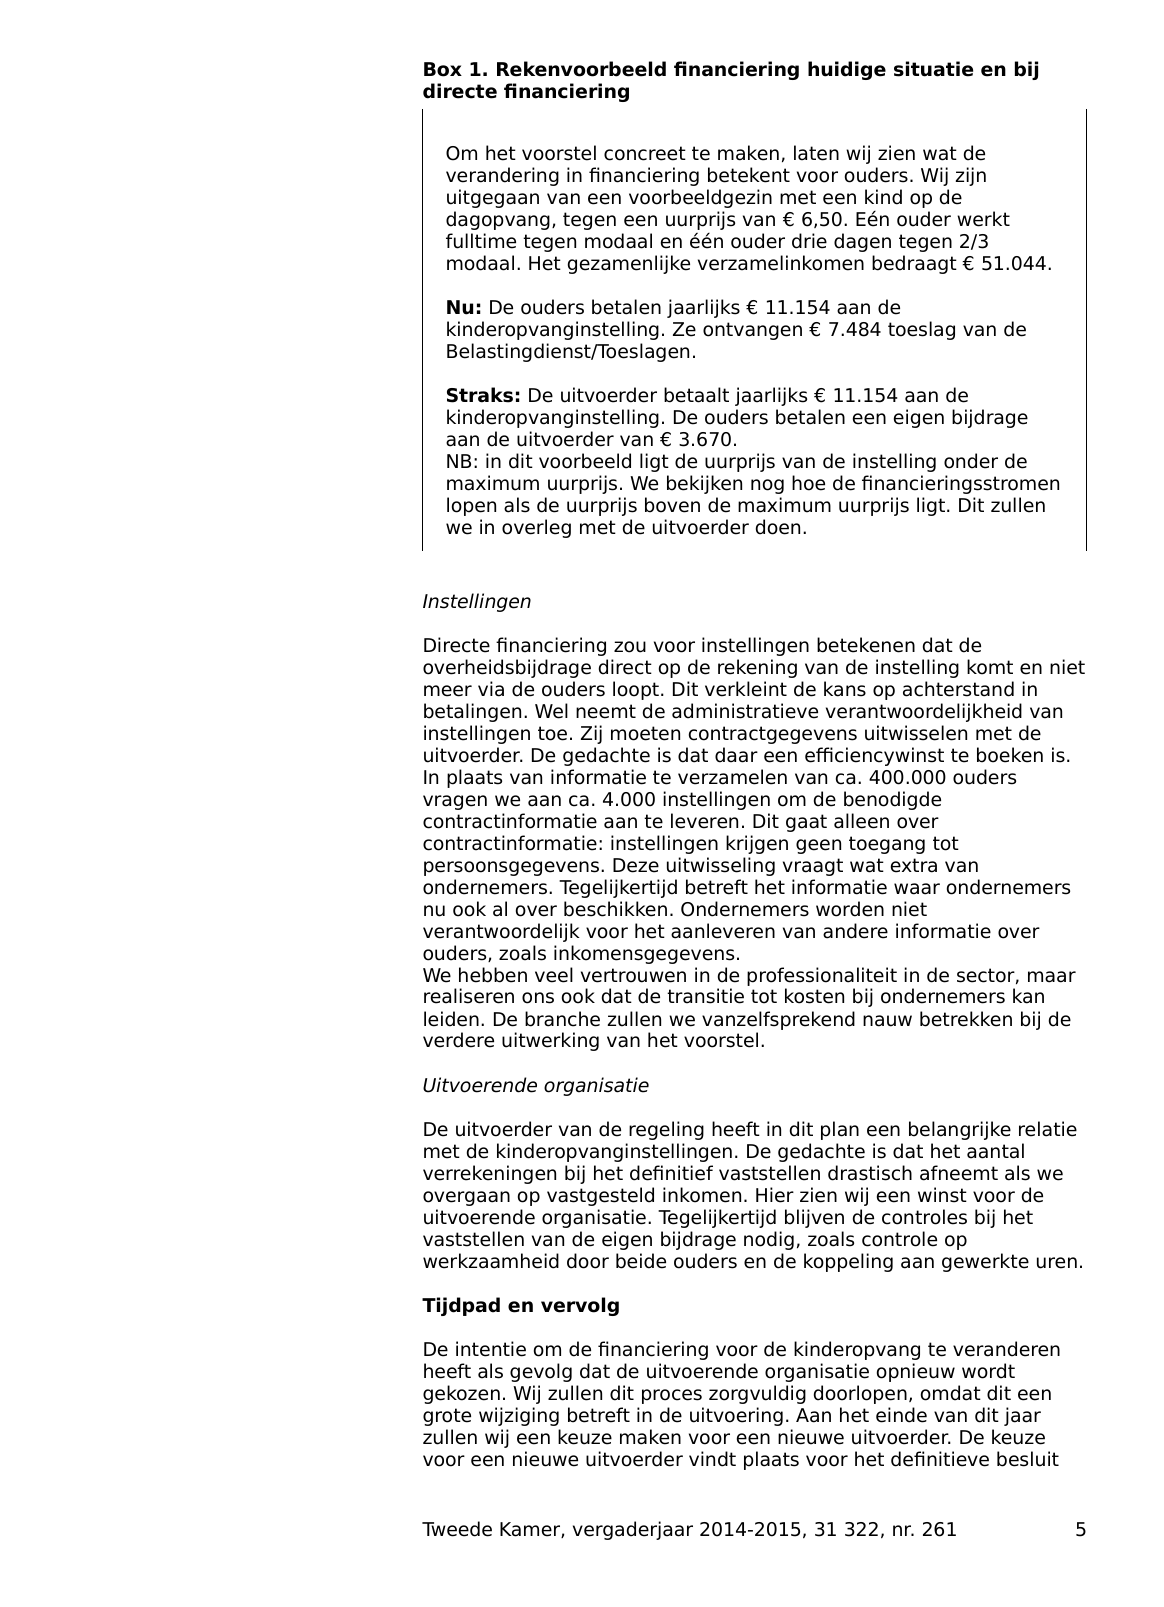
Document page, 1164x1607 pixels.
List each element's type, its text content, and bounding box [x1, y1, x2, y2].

subtitle Uitvoerende organisatie [422, 1074, 1087, 1097]
text De uitvoerder van de regeling heeft in dit plan een belangrijke relatie met de kinderopvanginstellingen. De gedachte is dat het aantal verrekeningen bij het definitief vaststellen drastisch afneemt als we overgaan op vastgesteld inkomen. Hier zien wij een winst voor de uitvoerende organisatie. Tegelijkertijd blijven de controles bij het vaststellen van de eigen bijdrage nodig, zoals controle op werkzaamheid door beide ouders en de koppeling aan gewerkte uren. [422, 1119, 1087, 1273]
text Directe financiering zou voor instellingen betekenen dat de overheidsbijdrage direct op de rekening van de instelling komt en niet meer via de ouders loopt. Dit verkleint de kans op achterstand in betalingen. Wel neemt de administratieve verantwoordelijkheid van instellingen toe. Zij moeten contractgegevens uitwisselen met de uitvoerder. De gedachte is dat daar een efficiencywinst te boeken is. In plaats van informatie te verzamelen van ca. 400.000 ouders vragen we aan ca. 4.000 instellingen om de benodigde contractinformatie aan te leveren. Dit gaat alleen over contractinformatie: instellingen krijgen geen toegang tot persoonsgegevens. Deze uitwisseling vraagt wat extra van ondernemers. Tegelijkertijd betreft het informatie waar ondernemers nu ook al over beschikken. Ondernemers worden niet verantwoordelijk voor het aanleveren van andere informatie over ouders, zoals inkomensgegevens. [422, 635, 1087, 964]
subtitle Tijdpad en vervolg [422, 1295, 1087, 1317]
table_header Om het voorstel concreet te maken, laten wij zien wat de verandering in financiering betekent voor ouders. Wij zijn uitgegaan van een voorbeeldgezin met een kind op de dagopvang, tegen een uurprijs van € 6,50. Eén ouder werkt fulltime tegen modaal en één ouder drie dagen tegen 2/3 modaal. Het gezamenlijke verzamelinkomen bedraagt € 51.044. Nu: De ouders betalen jaarlijks € 11.154 aan de kinderopvanginstelling. Ze ontvangen € 7.484 toeslag van de Belastingdienst/Toeslagen. Straks: De uitvoerder betaalt jaarlijks € 11.154 aan de kinderopvanginstelling. De ouders betalen een eigen bijdrage aan de uitvoerder van € 3.670. NB: in dit voorbeeld ligt de uurprijs van de instelling onder de maximum uurprijs. We bekijken nog hoe de financieringsstromen lopen als de uurprijs boven de maximum uurprijs ligt. Dit zullen we in overleg met de uitvoerder doen. [423, 109, 1086, 551]
text We hebben veel vertrouwen in de professionaliteit in de sector, maar realiseren ons ook dat de transitie tot kosten bij ondernemers kan leiden. De branche zullen we vanzelfsprekend nauw betrekken bij de verdere uitwerking van het voorstel. [422, 964, 1087, 1052]
subtitle Instellingen [422, 591, 1087, 613]
text De intentie om de financiering voor de kinderopvang te veranderen heeft als gevolg dat de uitvoerende organisatie opnieuw wordt gekozen. Wij zullen dit proces zorgvuldig doorlopen, omdat dit een grote wijziging betreft in de uitvoering. Aan het einde van dit jaar zullen wij een keuze maken voor een nieuwe uitvoerder. De keuze voor een nieuwe uitvoerder vindt plaats voor het definitieve besluit [422, 1339, 1087, 1471]
subtitle Box 1. Rekenvoorbeeld financiering huidige situatie en bij directe financiering [422, 59, 1087, 103]
